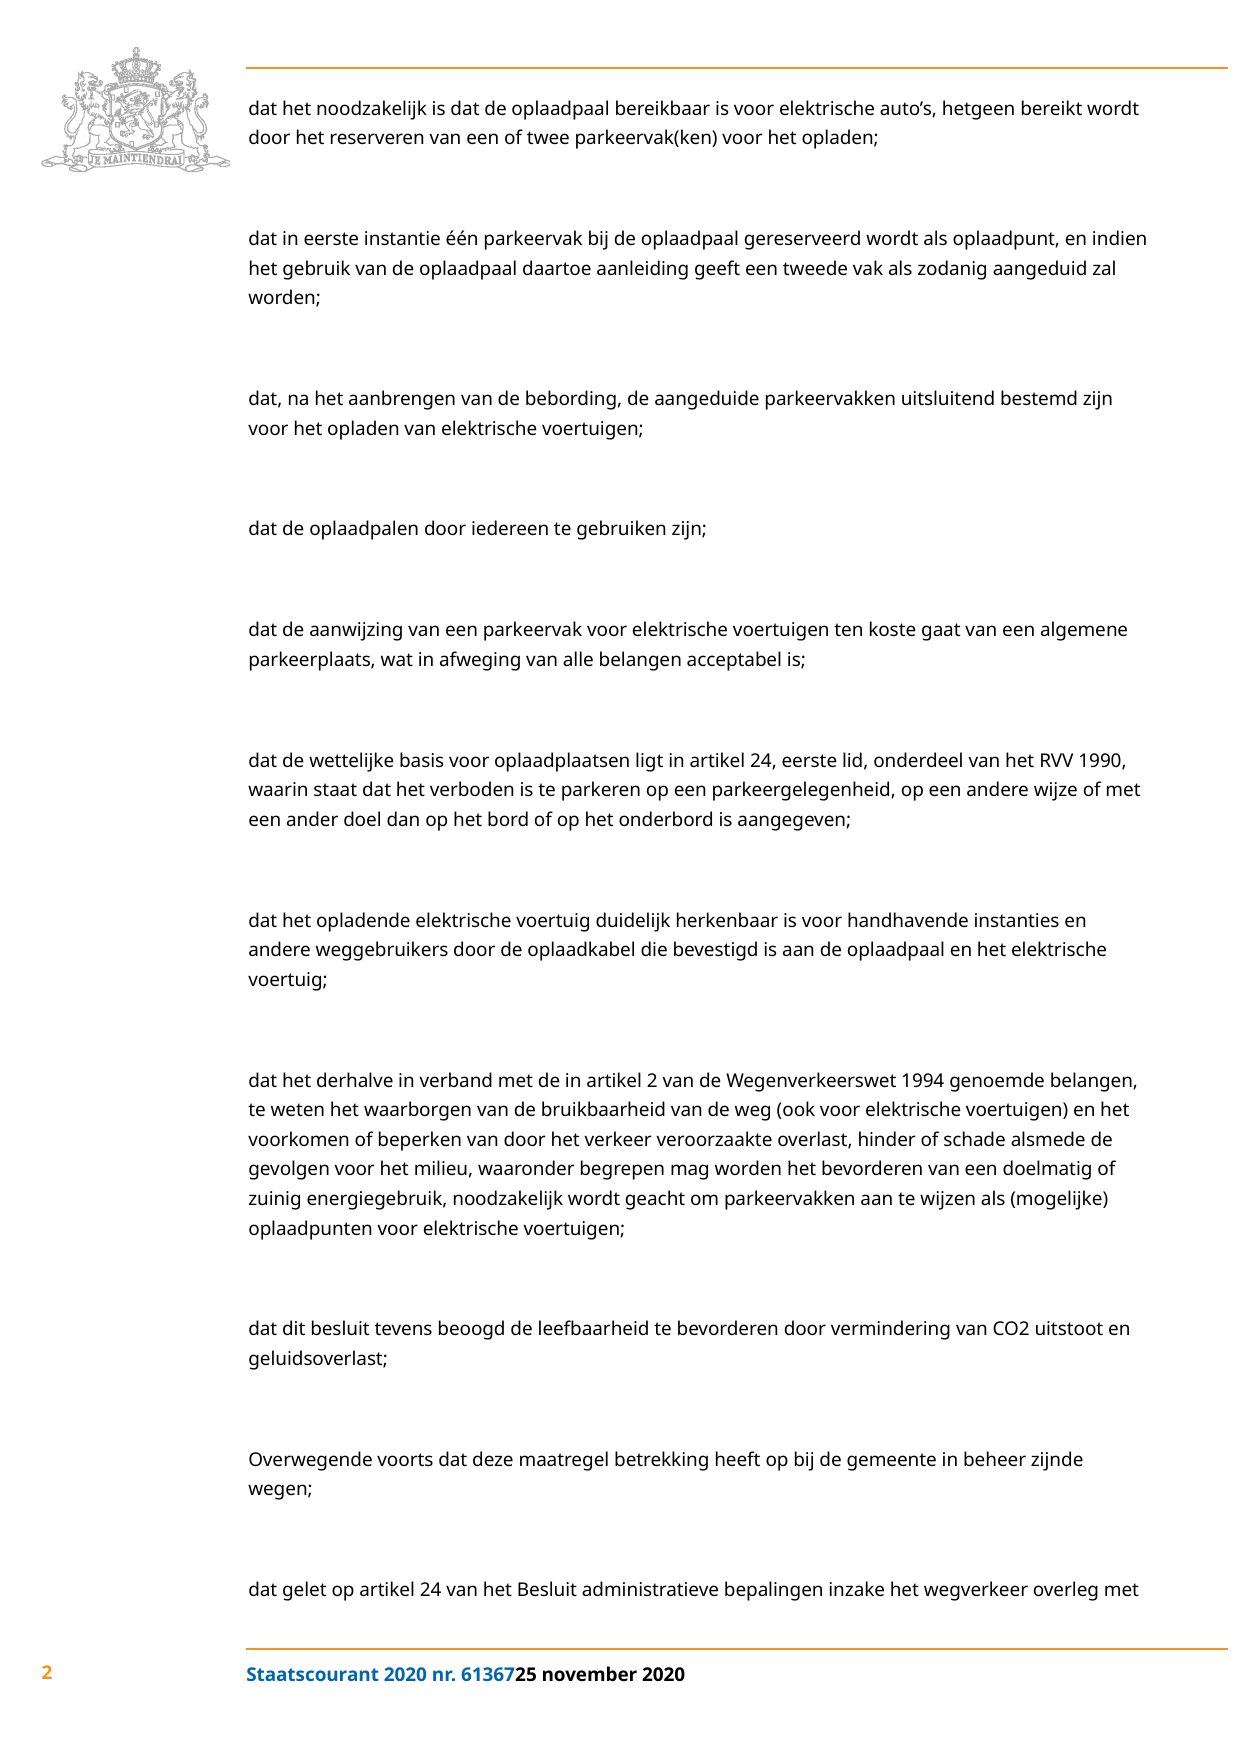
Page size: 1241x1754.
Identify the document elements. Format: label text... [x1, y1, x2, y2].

text dat het noodzakelijk is dat de oplaadpaal bereikbaar is voor elektrische auto’s, hetgeen bereikt wordt door het reserveren van een of twee parkeervak(ken) voor het opladen; [248, 95, 1152, 150]
text dat het opladende elektrische voertuig duidelijk herkenbaar is voor handhavende instanties en andere weggebruikers door de oplaadkabel die bevestigd is aan de oplaadpaal en het elektrische voertuig; [248, 907, 1152, 992]
text dat de aanwijzing van een parkeervak voor elektrische voertuigen ten koste gaat van een algemene parkeerplaats, wat in afweging van alle belangen acceptabel is; [248, 616, 1152, 672]
text Overwegende voorts dat deze maatregel betrekking heeft op bij de gemeente in beheer zijnde wegen; [248, 1446, 1152, 1501]
text dat het derhalve in verband met de in artikel 2 van de Wegenverkeerswet 1994 genoemde belangen, te weten het waarborgen van de bruikbaarheid van de weg (ook voor elektrische voertuigen) en het voorkomen of beperken van door het verkeer veroorzaakte overlast, hinder of schade alsmede de gevolgen voor het milieu, waaronder begrepen mag worden het bevorderen van een doelmatig of zuinig energiegebruik, noodzakelijk wordt geacht om parkeervakken aan te wijzen als (mogelijke) oplaadpunten voor elektrische voertuigen; [248, 1067, 1152, 1241]
text dat de oplaadpalen door iedereen te gebruiken zijn; [248, 516, 1152, 541]
picture [41, 47, 231, 172]
text dat de wettelijke basis voor oplaadplaatsen ligt in artikel 24, eerste lid, onderdeel van het RVV 1990, waarin staat dat het verboden is te parkeren op een parkeergelegenheid, op een andere wijze of met een ander doel dan op het bord of op het onderbord is aangegeven; [248, 747, 1152, 832]
text dat dit besluit tevens beoogd de leefbaarheid te bevorderen door vermindering van CO2 uitstoot en geluidsoverlast; [248, 1316, 1152, 1371]
text dat gelet op artikel 24 van het Besluit administratieve bepalingen inzake het wegverkeer overleg met [248, 1576, 1152, 1602]
text dat, na het aanbrengen van de bebording, de aangeduide parkeervakken uitsluitend bestemd zijn voor het opladen van elektrische voertuigen; [248, 385, 1152, 441]
text dat in eerste instantie één parkeervak bij de oplaadpaal gereserveerd wordt als oplaadpunt, en indien het gebruik van de oplaadpaal daartoe aanleiding geeft een tweede vak als zodanig aangeduid zal worden; [248, 225, 1152, 310]
